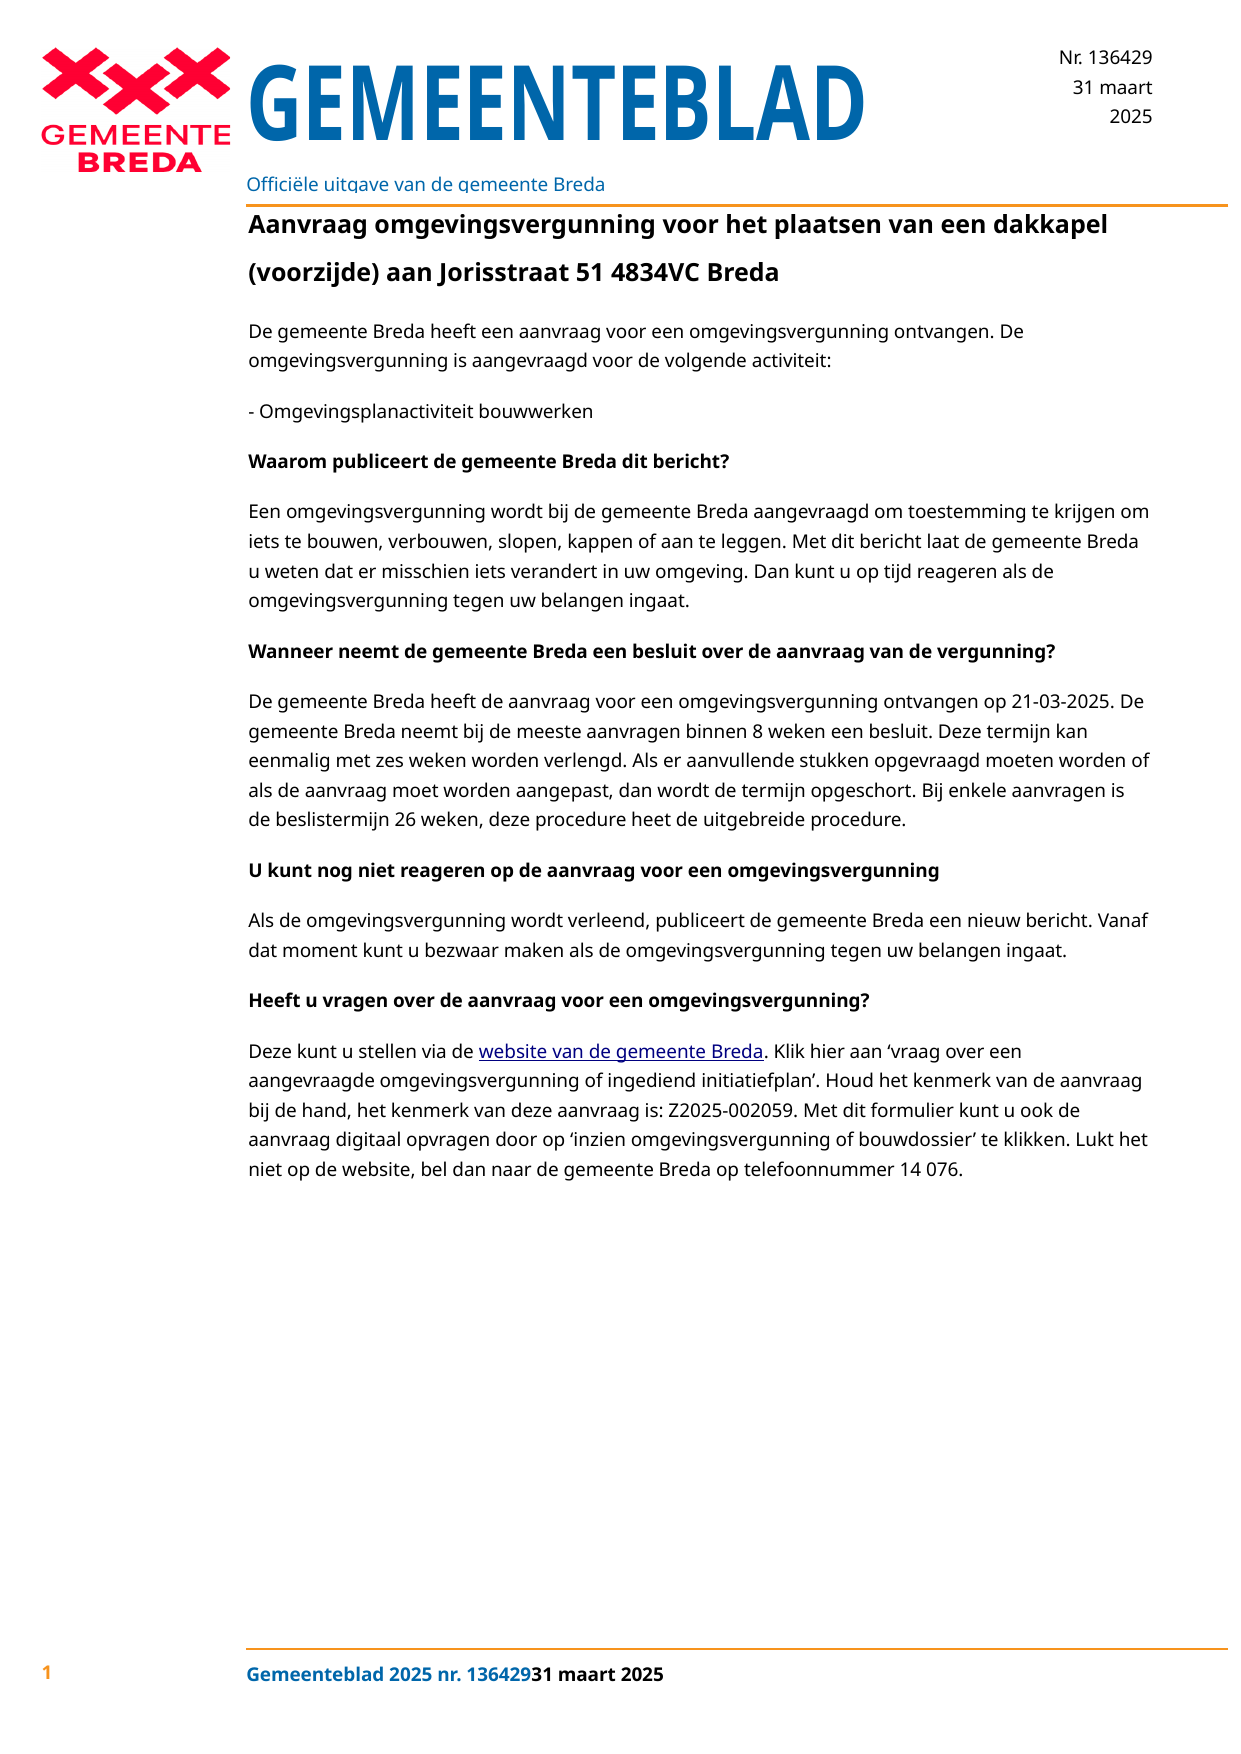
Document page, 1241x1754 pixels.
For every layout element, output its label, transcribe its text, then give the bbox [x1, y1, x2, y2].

text U kunt nog niet reageren op de aanvraag voor een omgevingsvergunning [248, 857, 1152, 883]
text De gemeente Breda heeft de aanvraag voor een omgevingsvergunning ontvangen op 21-03-2025. De gemeente Breda neemt bij de meeste aanvragen binnen 8 weken een besluit. Deze termijn kan eenmalig met zes weken worden verlengd. Als er aanvullende stukken opgevraagd moeten worden of als de aanvraag moet worden aangepast, dan wordt de termijn opgeschort. Bij enkele aanvragen is de beslistermijn 26 weken, deze procedure heet de uitgebreide procedure. [248, 688, 1152, 832]
text Deze kunt u stellen via de website van de gemeente Breda. Klik hier aan ‘vraag over een aangevraagde omgevingsvergunning of ingediend initiatiefplan’. Houd het kenmerk van de aanvraag bij de hand, het kenmerk van deze aanvraag is: Z2025-002059. Met dit formulier kunt u ook de aanvraag digitaal opvragen door op ‘inzien omgevingsvergunning of bouwdossier’ te klikken. Lukt het niet op de website, bel dan naar de gemeente Breda op telefoonnummer 14 076. [248, 1038, 1152, 1182]
text Heeft u vragen over de aanvraag voor een omgevingsvergunning? [248, 987, 1152, 1013]
text De gemeente Breda heeft een aanvraag voor een omgevingsvergunning ontvangen. De omgevingsvergunning is aangevraagd voor de volgende activiteit: [248, 318, 1152, 373]
text Aanvraag omgevingsvergunning voor het plaatsen van een dakkapel (voorzijde) aan Jorisstraat 51 4834VC Breda [248, 207, 1152, 288]
text Waarom publiceert de gemeente Breda dit bericht? [248, 448, 1152, 474]
text Een omgevingsvergunning wordt bij de gemeente Breda aangevraagd om toestemming te krijgen om iets te bouwen, verbouwen, slopen, kappen of aan te leggen. Met dit bericht laat de gemeente Breda u weten dat er misschien iets verandert in uw omgeving. Dan kunt u op tijd reageren als de omgevingsvergunning tegen uw belangen ingaat. [248, 499, 1152, 613]
text Wanneer neemt de gemeente Breda een besluit over de aanvraag van de vergunning? [248, 638, 1152, 664]
text - Omgevingsplanactiviteit bouwwerken [248, 398, 1152, 424]
text Als de omgevingsvergunning wordt verleend, publiceert de gemeente Breda een nieuw bericht. Vanaf dat moment kunt u bezwaar maken als de omgevingsvergunning tegen uw belangen ingaat. [248, 907, 1152, 963]
picture [41, 47, 231, 172]
